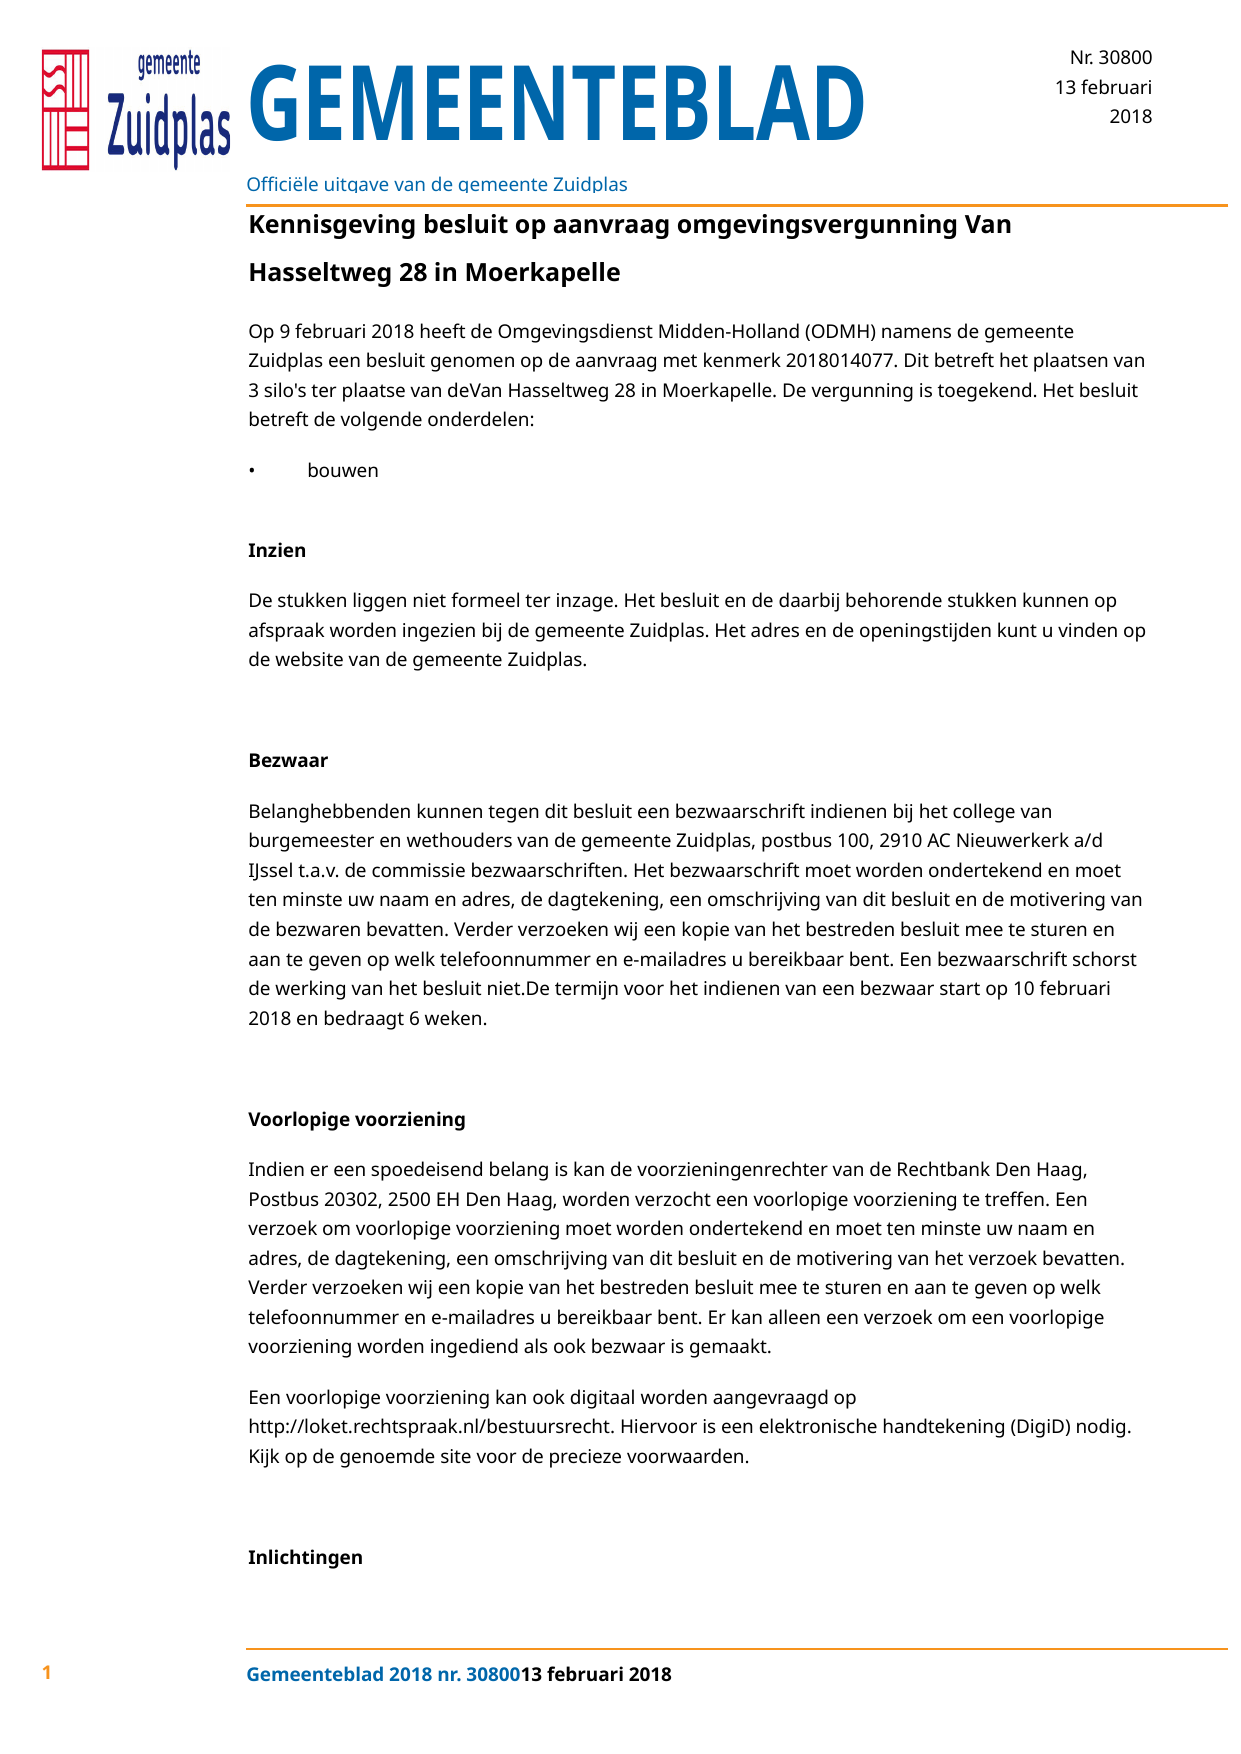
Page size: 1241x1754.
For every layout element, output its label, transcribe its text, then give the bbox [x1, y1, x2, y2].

list bouwen [248, 457, 1152, 483]
text Belanghebbenden kunnen tegen dit besluit een bezwaarschrift indienen bij het college van burgemeester en wethouders van de gemeente Zuidplas, postbus 100, 2910 AC Nieuwerkerk a/d IJssel t.a.v. de commissie bezwaarschriften. Het bezwaarschrift moet worden ondertekend en moet ten minste uw naam en adres, de dagtekening, een omschrijving van dit besluit en de motivering van de bezwaren bevatten. Verder verzoeken wij een kopie van het bestreden besluit mee te sturen en aan te geven op welk telefoonnummer en e-mailadres u bereikbaar bent. Een bezwaarschrift schorst de werking van het besluit niet.De termijn voor het indienen van een bezwaar start op 10 februari 2018 en bedraagt 6 weken. [248, 798, 1152, 1031]
text Inlichtingen [248, 1544, 1152, 1570]
text Kennisgeving besluit op aanvraag omgevingsvergunning Van Hasseltweg 28 in Moerkapelle [248, 207, 1152, 288]
text Een voorlopige voorziening kan ook digitaal worden aangevraagd op http://loket.rechtspraak.nl/bestuursrecht. Hiervoor is een elektronische handtekening (DigiD) nodig. Kijk op de genoemde site voor de precieze voorwaarden. [248, 1384, 1152, 1469]
picture [41, 47, 231, 172]
text Bezwaar [248, 747, 1152, 773]
text Inzien [248, 537, 1152, 563]
text Voorlopige voorziening [248, 1106, 1152, 1132]
text De stukken liggen niet formeel ter inzage. Het besluit en de daarbij behorende stukken kunnen op afspraak worden ingezien bij de gemeente Zuidplas. Het adres en de openingstijden kunt u vinden op de website van de gemeente Zuidplas. [248, 587, 1152, 672]
text Indien er een spoedeisend belang is kan de voorzieningenrechter van de Rechtbank Den Haag, Postbus 20302, 2500 EH Den Haag, worden verzocht een voorlopige voorziening te treffen. Een verzoek om voorlopige voorziening moet worden ondertekend en moet ten minste uw naam en adres, de dagtekening, een omschrijving van dit besluit en de motivering van het verzoek bevatten. Verder verzoeken wij een kopie van het bestreden besluit mee te sturen en aan te geven op welk telefoonnummer en e-mailadres u bereikbaar bent. Er kan alleen een verzoek om een voorlopige voorziening worden ingediend als ook bezwaar is gemaakt. [248, 1156, 1152, 1359]
text Op 9 februari 2018 heeft de Omgevingsdienst Midden-Holland (ODMH) namens de gemeente Zuidplas een besluit genomen op de aanvraag met kenmerk 2018014077. Dit betreft het plaatsen van 3 silo's ter plaatse van deVan Hasseltweg 28 in Moerkapelle. De vergunning is toegekend. Het besluit betreft de volgende onderdelen: [248, 318, 1152, 432]
